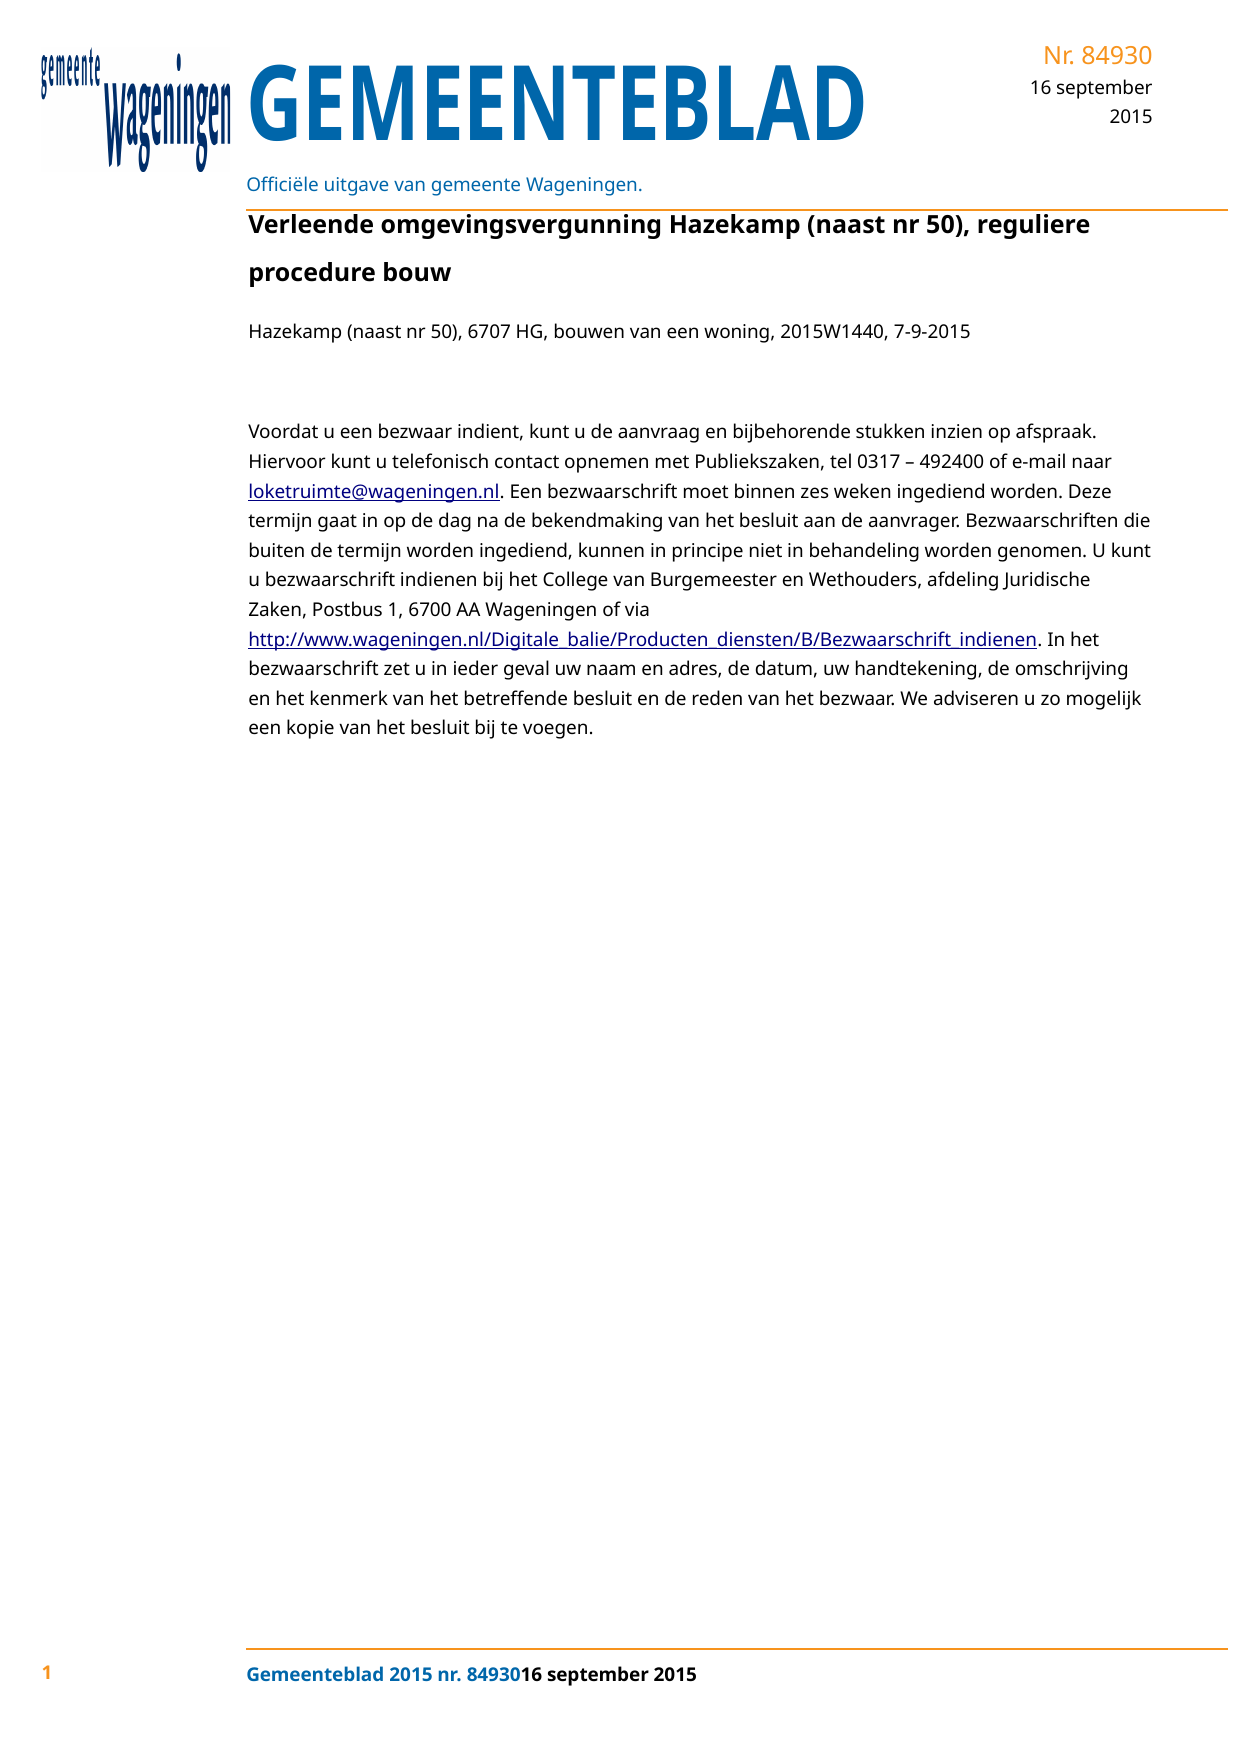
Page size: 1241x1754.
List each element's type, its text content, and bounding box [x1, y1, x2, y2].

text Verleende omgevingsvergunning Hazekamp (naast nr 50), reguliere procedure bouw [248, 211, 1152, 288]
text Hazekamp (naast nr 50), 6707 HG, bouwen van een woning, 2015W1440, 7-9-2015 [248, 318, 1152, 344]
picture [41, 47, 231, 172]
text Voordat u een bezwaar indient, kunt u de aanvraag en bijbehorende stukken inzien op afspraak. Hiervoor kunt u telefonisch contact opnemen met Publiekszaken, tel 0317 – 492400 of e-mail naar loketruimte@wageningen.nl. Een bezwaarschrift moet binnen zes weken ingediend worden. Deze termijn gaat in op de dag na de bekendmaking van het besluit aan de aanvrager. Bezwaarschriften die buiten de termijn worden ingediend, kunnen in principe niet in behandeling worden genomen. U kunt u bezwaarschrift indienen bij het College van Burgemeester en Wethouders, afdeling Juridische Zaken, Postbus 1, 6700 AA Wageningen of via http://www.wageningen.nl/Digitale_balie/Producten_diensten/B/Bezwaarschrift_indienen. In het bezwaarschrift zet u in ieder geval uw naam en adres, de datum, uw handtekening, de omschrijving en het kenmerk van het betreffende besluit en de reden van het bezwaar. We adviseren u zo mogelijk een kopie van het besluit bij te voegen. [248, 419, 1152, 740]
